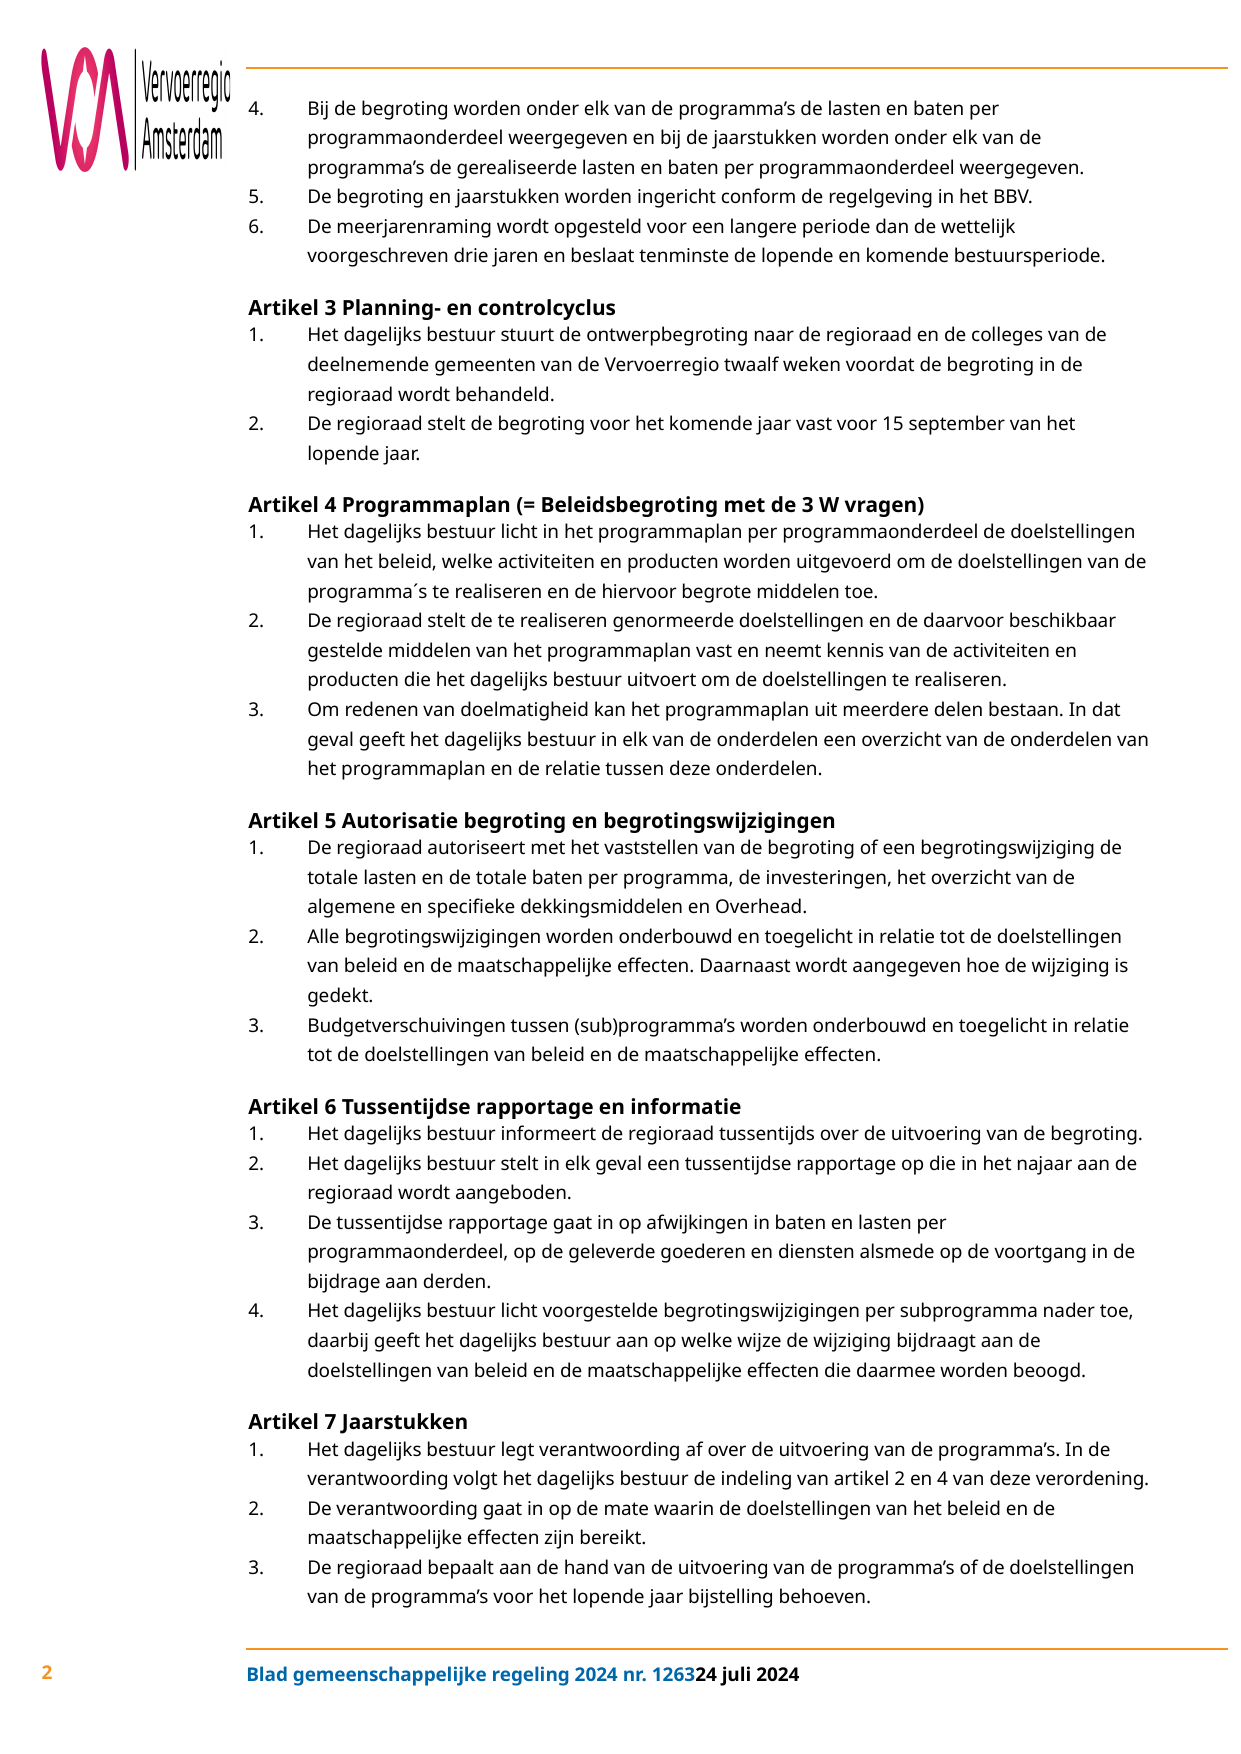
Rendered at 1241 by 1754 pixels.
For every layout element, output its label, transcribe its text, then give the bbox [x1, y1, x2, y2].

list Het dagelijks bestuur licht voorgestelde begrotingswijzigingen per subprogramma nader toe, daarbij geeft het dagelijks bestuur aan op welke wijze de wijziging bijdraagt aan de doelstellingen van beleid en de maatschappelijke effecten die daarmee worden beoogd. [248, 1298, 1152, 1383]
text Artikel 5 Autorisatie begroting en begrotingswijzigingen [248, 806, 1152, 834]
text Artikel 6 Tussentijdse rapportage en informatie [248, 1092, 1152, 1120]
text Artikel 3 Planning- en controlcyclus [248, 293, 1152, 322]
list De regioraad stelt de begroting voor het komende jaar vast voor 15 september van het lopende jaar. [248, 410, 1152, 466]
list De regioraad bepaalt aan de hand van de uitvoering van de programma’s of de doelstellingen van de programma’s voor het lopende jaar bijstelling behoeven. [248, 1554, 1152, 1609]
list Het dagelijks bestuur legt verantwoording af over de uitvoering van de programma’s. In de verantwoording volgt het dagelijks bestuur de indeling van artikel 2 en 4 van deze verordening. [248, 1436, 1152, 1491]
list De regioraad autoriseert met het vaststellen van de begroting of een begrotingswijziging de totale lasten en de totale baten per programma, de investeringen, het overzicht van de algemene en specifieke dekkingsmiddelen en Overhead. [248, 834, 1152, 919]
text Artikel 4 Programmaplan (= Beleidsbegroting met de 3 W vragen) [248, 490, 1152, 519]
list Budgetverschuivingen tussen (sub)programma’s worden onderbouwd en toegelicht in relatie tot de doelstellingen van beleid en de maatschappelijke effecten. [248, 1012, 1152, 1067]
list Het dagelijks bestuur stuurt de ontwerpbegroting naar de regioraad en de colleges van de deelnemende gemeenten van de Vervoerregio twaalf weken voordat de begroting in de regioraad wordt behandeld. [248, 322, 1152, 406]
list Om redenen van doelmatigheid kan het programmaplan uit meerdere delen bestaan. In dat geval geeft het dagelijks bestuur in elk van de onderdelen een overzicht van de onderdelen van het programmaplan en de relatie tussen deze onderdelen. [248, 696, 1152, 781]
list Alle begrotingswijzigingen worden onderbouwd en toegelicht in relatie tot de doelstellingen van beleid en de maatschappelijke effecten. Daarnaast wordt aangegeven hoe de wijziging is gedekt. [248, 923, 1152, 1008]
picture [41, 47, 231, 172]
list De tussentijdse rapportage gaat in op afwijkingen in baten en lasten per programmaonderdeel, op de geleverde goederen en diensten alsmede op de voortgang in de bijdrage aan derden. [248, 1209, 1152, 1294]
list De meerjarenraming wordt opgesteld voor een langere periode dan de wettelijk voorgeschreven drie jaren en beslaat tenminste de lopende en komende bestuursperiode. [248, 213, 1152, 268]
list Bij de begroting worden onder elk van de programma’s de lasten en baten per programmaonderdeel weergegeven en bij de jaarstukken worden onder elk van de programma’s de gerealiseerde lasten en baten per programmaonderdeel weergegeven. [248, 95, 1152, 180]
text Artikel 7 Jaarstukken [248, 1407, 1152, 1436]
list Het dagelijks bestuur informeert de regioraad tussentijds over de uitvoering van de begroting. [248, 1120, 1152, 1146]
list De verantwoording gaat in op de mate waarin de doelstellingen van het beleid en de maatschappelijke effecten zijn bereikt. [248, 1495, 1152, 1550]
list Het dagelijks bestuur stelt in elk geval een tussentijdse rapportage op die in het najaar aan de regioraad wordt aangeboden. [248, 1150, 1152, 1205]
list Het dagelijks bestuur licht in het programmaplan per programmaonderdeel de doelstellingen van het beleid, welke activiteiten en producten worden uitgevoerd om de doelstellingen van de programma´s te realiseren en de hiervoor begrote middelen toe. [248, 519, 1152, 604]
list De begroting en jaarstukken worden ingericht conform de regelgeving in het BBV. [248, 183, 1152, 209]
list De regioraad stelt de te realiseren genormeerde doelstellingen en de daarvoor beschikbaar gestelde middelen van het programmaplan vast en neemt kennis van de activiteiten en producten die het dagelijks bestuur uitvoert om de doelstellingen te realiseren. [248, 607, 1152, 692]
